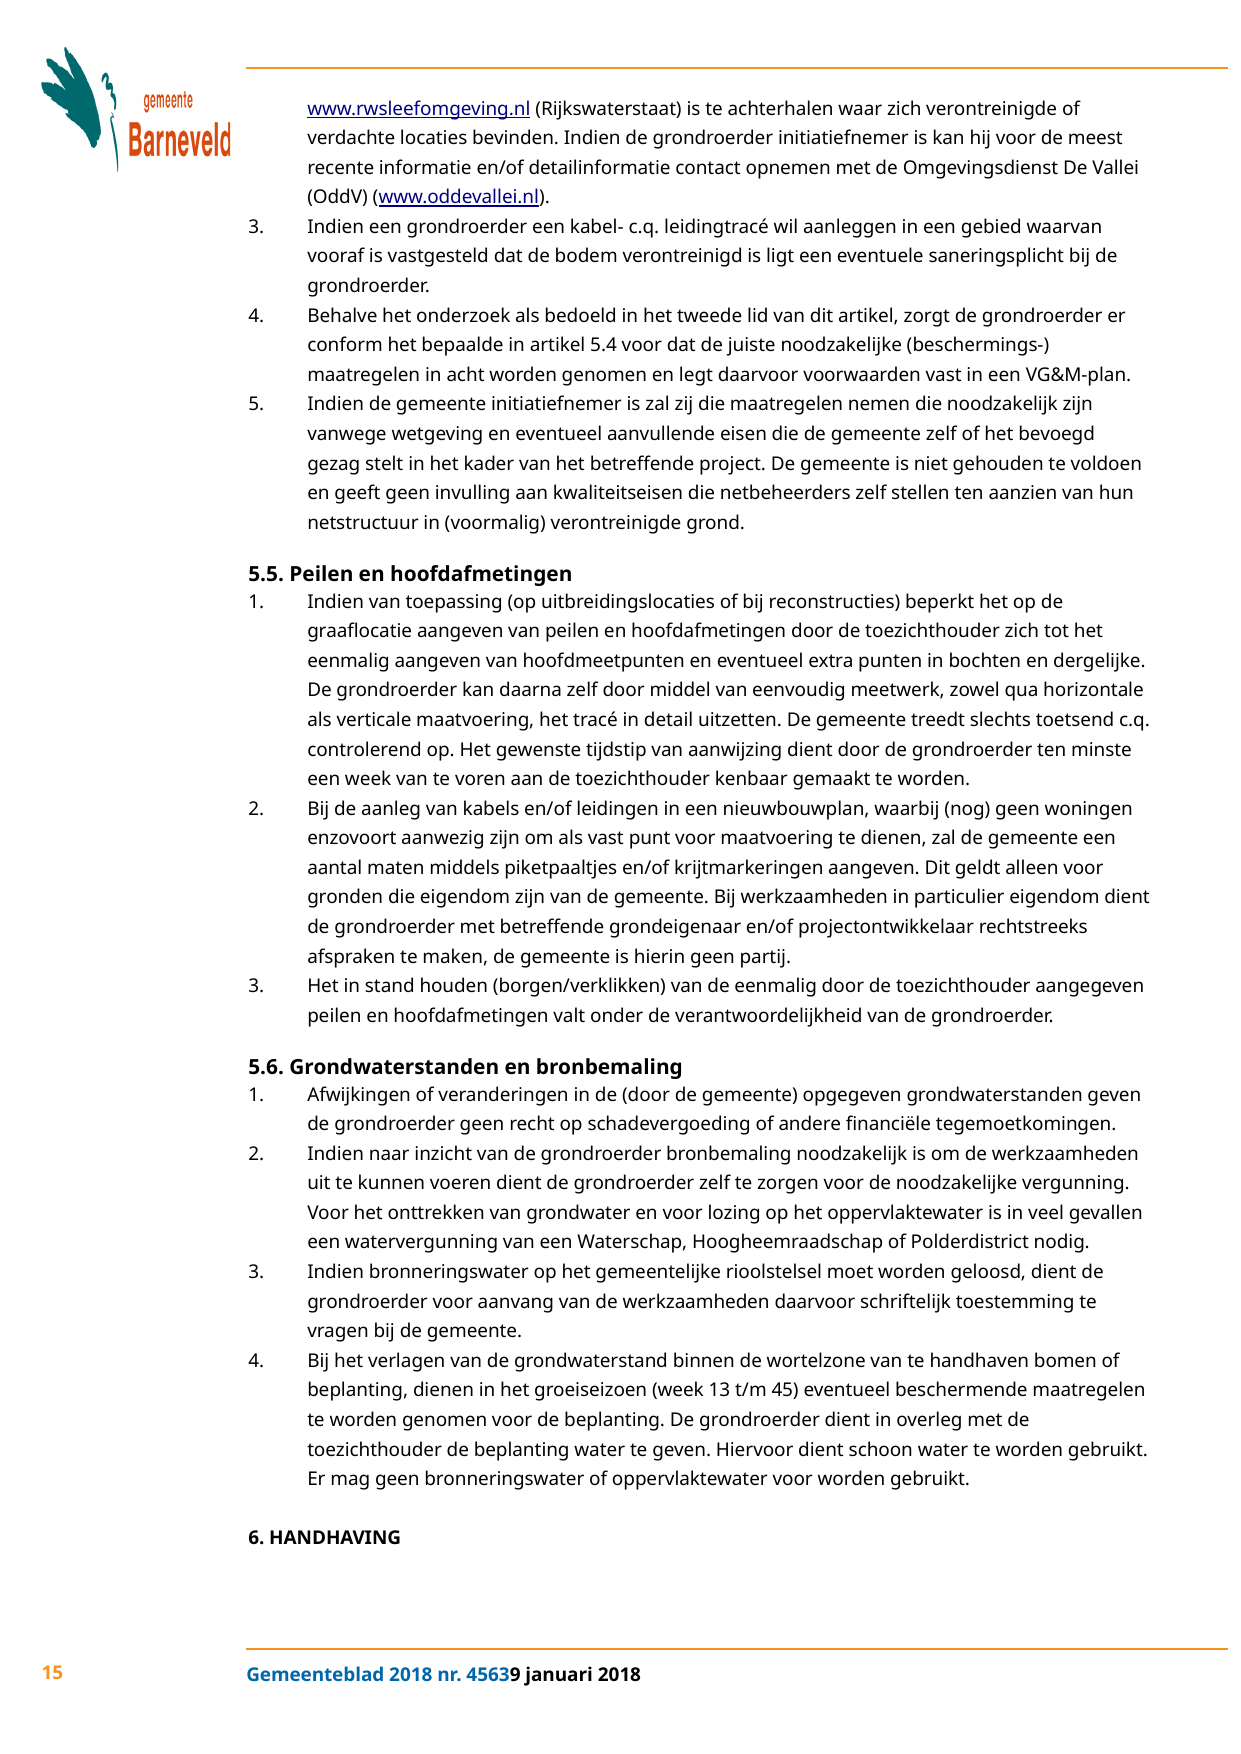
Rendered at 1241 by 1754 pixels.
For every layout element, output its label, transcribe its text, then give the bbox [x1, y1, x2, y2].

list Indien bronneringswater op het gemeentelijke rioolstelsel moet worden geloosd, dient de grondroerder voor aanvang van de werkzaamheden daarvoor schriftelijk toestemming te vragen bij de gemeente. [248, 1258, 1152, 1343]
list Indien de gemeente initiatiefnemer is zal zij die maatregelen nemen die noodzakelijk zijn vanwege wetgeving en eventueel aanvullende eisen die de gemeente zelf of het bevoegd gezag stelt in het kader van het betreffende project. De gemeente is niet gehouden te voldoen en geeft geen invulling aan kwaliteitseisen die netbeheerders zelf stellen ten aanzien van hun netstructuur in (voormalig) verontreinigde grond. [248, 391, 1152, 535]
list Het in stand houden (borgen/verklikken) van de eenmalig door de toezichthouder aangegeven peilen en hoofdafmetingen valt onder de verantwoordelijkheid van de grondroerder. [248, 972, 1152, 1028]
list Bij het verlagen van de grondwaterstand binnen de wortelzone van te handhaven bomen of beplanting, dienen in het groeiseizoen (week 13 t/m 45) eventueel beschermende maatregelen te worden genomen voor de beplanting. De grondroerder dient in overleg met de toezichthouder de beplanting water te geven. Hiervoor dient schoon water te worden gebruikt. Er mag geen bronneringswater of oppervlaktewater voor worden gebruikt. [248, 1347, 1152, 1491]
text 6. HANDHAVING [248, 1524, 1152, 1550]
text 5.5. Peilen en hoofdafmetingen [248, 559, 1152, 588]
list Bij de aanleg van kabels en/of leidingen in een nieuwbouwplan, waarbij (nog) geen woningen enzovoort aanwezig zijn om als vast punt voor maatvoering te dienen, zal de gemeente een aantal maten middels piketpaaltjes en/of krijtmarkeringen aangeven. Dit geldt alleen voor gronden die eigendom zijn van de gemeente. Bij werkzaamheden in particulier eigendom dient de grondroerder met betreffende grondeigenaar en/of projectontwikkelaar rechtstreeks afspraken te maken, de gemeente is hierin geen partij. [248, 795, 1152, 968]
text 5.6. Grondwaterstanden en bronbemaling [248, 1052, 1152, 1081]
list Behalve het onderzoek als bedoeld in het tweede lid van dit artikel, zorgt de grondroerder er conform het bepaalde in artikel 5.4 voor dat de juiste noodzakelijke (beschermings-) maatregelen in acht worden genomen en legt daarvoor voorwaarden vast in een VG&M-plan. [248, 302, 1152, 387]
list Indien een grondroerder een kabel- c.q. leidingtracé wil aanleggen in een gebied waarvan vooraf is vastgesteld dat de bodem verontreinigd is ligt een eventuele saneringsplicht bij de grondroerder. [248, 213, 1152, 298]
list Indien van toepassing (op uitbreidingslocaties of bij reconstructies) beperkt het op de graaflocatie aangeven van peilen en hoofdafmetingen door de toezichthouder zich tot het eenmalig aangeven van hoofdmeetpunten en eventueel extra punten in bochten en dergelijke. De grondroerder kan daarna zelf door middel van eenvoudig meetwerk, zowel qua horizontale als verticale maatvoering, het tracé in detail uitzetten. De gemeente treedt slechts toetsend c.q. controlerend op. Het gewenste tijdstip van aanwijzing dient door de grondroerder ten minste een week van te voren aan de toezichthouder kenbaar gemaakt te worden. [248, 588, 1152, 791]
picture [41, 47, 231, 172]
list Indien naar inzicht van de grondroerder bronbemaling noodzakelijk is om de werkzaamheden uit te kunnen voeren dient de grondroerder zelf te zorgen voor de noodzakelijke vergunning. Voor het onttrekken van grondwater en voor lozing op het oppervlaktewater is in veel gevallen een watervergunning van een Waterschap, Hoogheemraadschap of Polderdistrict nodig. [248, 1140, 1152, 1254]
list Afwijkingen of veranderingen in de (door de gemeente) opgegeven grondwaterstanden geven de grondroerder geen recht op schadevergoeding of andere financiële tegemoetkomingen. [248, 1081, 1152, 1136]
list www.rwsleefomgeving.nl (Rijkswaterstaat) is te achterhalen waar zich verontreinigde of verdachte locaties bevinden. Indien de grondroerder initiatiefnemer is kan hij voor de meest recente informatie en/of detailinformatie contact opnemen met de Omgevingsdienst De Vallei (OddV) (www.oddevallei.nl). [248, 95, 1152, 209]
